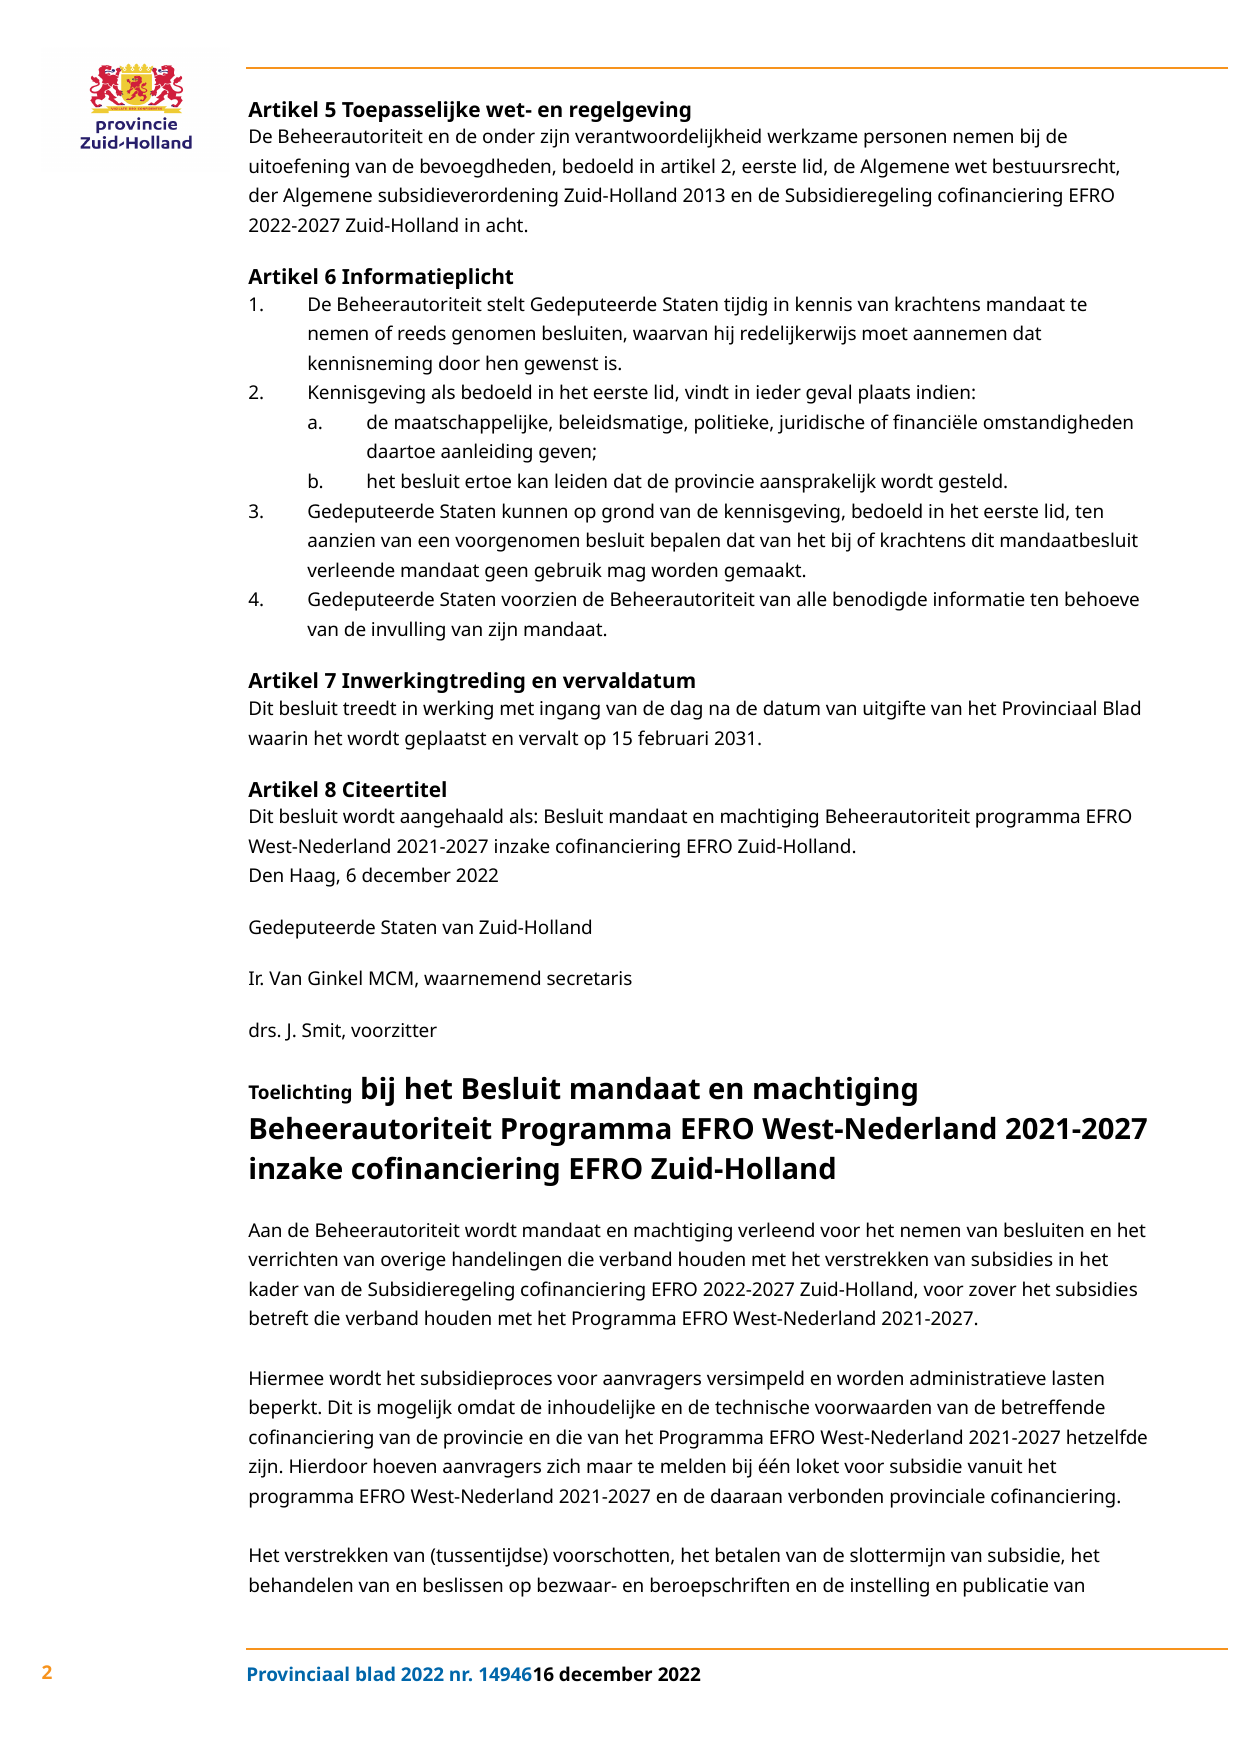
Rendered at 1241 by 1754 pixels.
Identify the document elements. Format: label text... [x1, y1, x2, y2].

text Dit besluit wordt aangehaald als: Besluit mandaat en machtiging Beheerautoriteit programma EFRO West-Nederland 2021-2027 inzake cofinanciering EFRO Zuid-Holland. [248, 803, 1152, 859]
text Gedeputeerde Staten van Zuid-Holland [248, 914, 1152, 940]
text Artikel 8 Citeertitel [248, 775, 1152, 803]
text Toelichting bij het Besluit mandaat en machtiging Beheerautoriteit Programma EFRO West-Nederland 2021-2027 inzake cofinanciering EFRO Zuid-Holland [248, 1068, 1152, 1188]
list De Beheerautoriteit stelt Gedeputeerde Staten tijdig in kennis van krachtens mandaat te nemen of reeds genomen besluiten, waarvan hij redelijkerwijs moet aannemen dat kennisneming door hen gewenst is. [248, 291, 1152, 376]
text Aan de Beheerautoriteit wordt mandaat en machtiging verleend voor het nemen van besluiten en het verrichten van overige handelingen die verband houden met het verstrekken van subsidies in het kader van de Subsidieregeling cofinanciering EFRO 2022-2027 Zuid-Holland, voor zover het subsidies betreft die verband houden met het Programma EFRO West-Nederland 2021-2027. [248, 1217, 1152, 1331]
text Dit besluit treedt in werking met ingang van de dag na de datum van uitgifte van het Provinciaal Blad waarin het wordt geplaatst en vervalt op 15 februari 2031. [248, 695, 1152, 750]
list Gedeputeerde Staten kunnen op grond van de kennisgeving, bedoeld in het eerste lid, ten aanzien van een voorgenomen besluit bepalen dat van het bij of krachtens dit mandaatbesluit verleende mandaat geen gebruik mag worden gemaakt. [248, 498, 1152, 583]
text Artikel 5 Toepasselijke wet- en regelgeving [248, 95, 1152, 123]
picture [41, 47, 231, 172]
text Hiermee wordt het subsidieproces voor aanvragers versimpeld en worden administratieve lasten beperkt. Dit is mogelijk omdat de inhoudelijke en de technische voorwaarden van de betreffende cofinanciering van de provincie en die van het Programma EFRO West-Nederland 2021-2027 hetzelfde zijn. Hierdoor hoeven aanvragers zich maar te melden bij één loket voor subsidie vanuit het programma EFRO West-Nederland 2021-2027 en de daaraan verbonden provinciale cofinanciering. [248, 1365, 1152, 1509]
list Kennisgeving als bedoeld in het eerste lid, vindt in ieder geval plaats indien: [248, 379, 1152, 405]
list de maatschappelijke, beleidsmatige, politieke, juridische of financiële omstandigheden daartoe aanleiding geven; [307, 409, 1152, 464]
text Ir. Van Ginkel MCM, waarnemend secretaris [248, 966, 1152, 991]
text De Beheerautoriteit en de onder zijn verantwoordelijkheid werkzame personen nemen bij de uitoefening van de bevoegdheden, bedoeld in artikel 2, eerste lid, de Algemene wet bestuursrecht, der Algemene subsidieverordening Zuid-Holland 2013 en de Subsidieregeling cofinanciering EFRO 2022-2027 Zuid-Holland in acht. [248, 123, 1152, 238]
text Den Haag, 6 december 2022 [248, 863, 1152, 888]
list het besluit ertoe kan leiden dat de provincie aansprakelijk wordt gesteld. [307, 468, 1152, 494]
text Het verstrekken van (tussentijdse) voorschotten, het betalen van de slottermijn van subsidie, het behandelen van en beslissen op bezwaar- en beroepschriften en de instelling en publicatie van [248, 1542, 1152, 1597]
text Artikel 6 Informatieplicht [248, 262, 1152, 291]
text Artikel 7 Inwerkingtreding en vervaldatum [248, 667, 1152, 695]
text drs. J. Smit, voorzitter [248, 1017, 1152, 1043]
list Gedeputeerde Staten voorzien de Beheerautoriteit van alle benodigde informatie ten behoeve van de invulling van zijn mandaat. [248, 587, 1152, 642]
